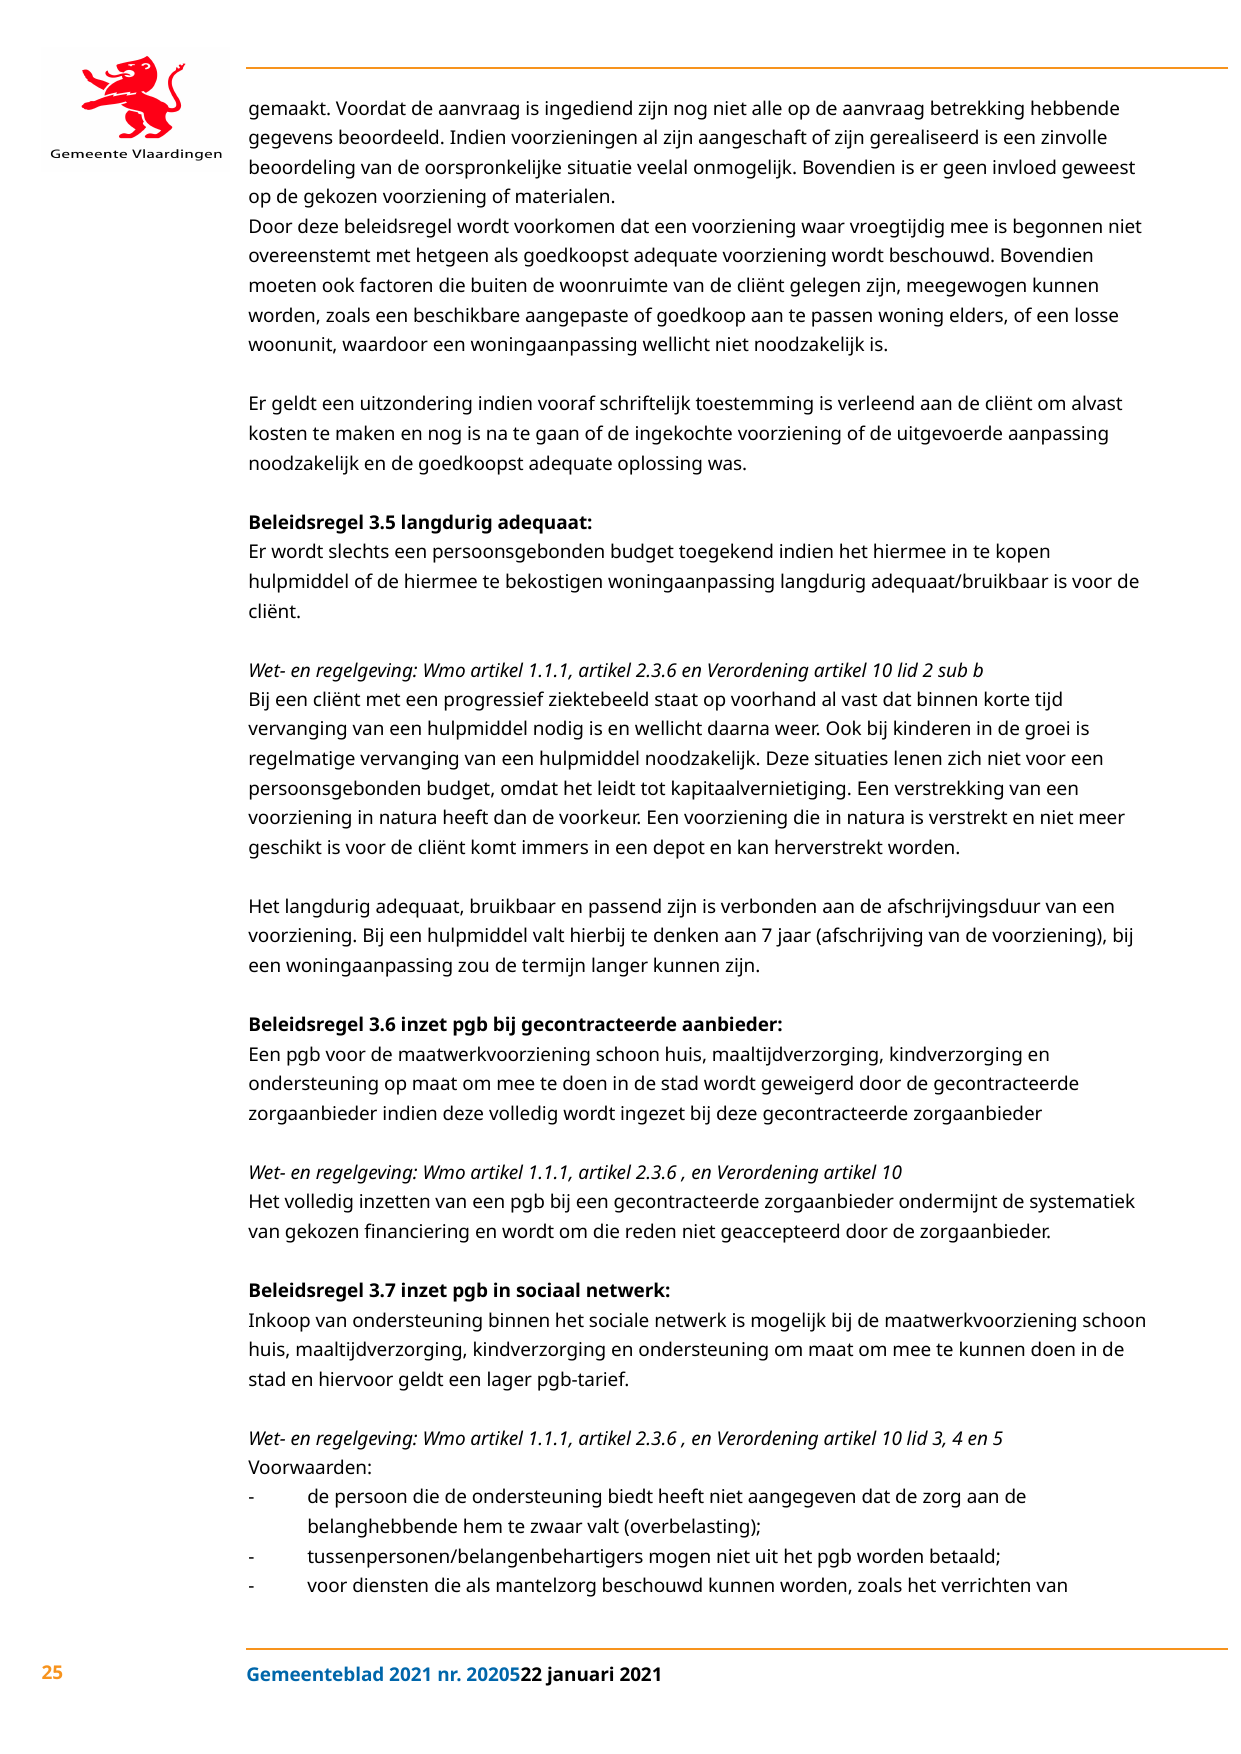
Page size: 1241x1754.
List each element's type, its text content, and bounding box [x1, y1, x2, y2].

list tussenpersonen/belangenbehartigers mogen niet uit het pgb worden betaald; [248, 1543, 1152, 1568]
text Er geldt een uitzondering indien vooraf schriftelijk toestemming is verleend aan de cliënt om alvast kosten te maken en nog is na te gaan of de ingekochte voorziening of de uitgevoerde aanpassing noodzakelijk en de goedkoopst adequate oplossing was. [248, 391, 1152, 476]
text Door deze beleidsregel wordt voorkomen dat een voorziening waar vroegtijdig mee is begonnen niet overeenstemt met hetgeen als goedkoopst adequate voorziening wordt beschouwd. Bovendien moeten ook factoren die buiten de woonruimte van de cliënt gelegen zijn, meegewogen kunnen worden, zoals een beschikbare aangepaste of goedkoop aan te passen woning elders, of een losse woonunit, waardoor een woningaanpassing wellicht niet noodzakelijk is. [248, 213, 1152, 357]
table_header Beleidsregel 3.6 inzet pgb bij gecontracteerde aanbieder: Een pgb voor de maatwerkvoorziening schoon huis, maaltijdverzorging, kindverzorging en ondersteuning op maat om mee te doen in de stad wordt geweigerd door de gecontracteerde zorgaanbieder indien deze volledig wordt ingezet bij deze gecontracteerde zorgaanbieder Wet- en regelgeving: Wmo artikel 1.1.1, artikel 2.3.6 , en Verordening artikel 10 [248, 1011, 1152, 1185]
picture [41, 47, 231, 172]
list voor diensten die als mantelzorg beschouwd kunnen worden, zoals het verrichten van [248, 1572, 1152, 1598]
text Bij een cliënt met een progressief ziektebeeld staat op voorhand al vast dat binnen korte tijd vervanging van een hulpmiddel nodig is en wellicht daarna weer. Ook bij kinderen in de groei is regelmatige vervanging van een hulpmiddel noodzakelijk. Deze situaties lenen zich niet voor een persoonsgebonden budget, omdat het leidt tot kapitaalvernietiging. Een verstrekking van een voorziening in natura heeft dan de voorkeur. Een voorziening die in natura is verstrekt en niet meer geschikt is voor de cliënt komt immers in een depot en kan herverstrekt worden. [248, 686, 1152, 859]
text Het volledig inzetten van een pgb bij een gecontracteerde zorgaanbieder ondermijnt de systematiek van gekozen financiering en wordt om die reden niet geaccepteerd door de zorgaanbieder. [248, 1188, 1152, 1244]
text Het langdurig adequaat, bruikbaar en passend zijn is verbonden aan de afschrijvingsduur van een voorziening. Bij een hulpmiddel valt hierbij te denken aan 7 jaar (afschrijving van de voorziening), bij een woningaanpassing zou de termijn langer kunnen zijn. [248, 893, 1152, 978]
table_header Beleidsregel 3.7 inzet pgb in sociaal netwerk: Inkoop van ondersteuning binnen het sociale netwerk is mogelijk bij de maatwerkvoorziening schoon huis, maaltijdverzorging, kindverzorging en ondersteuning om maat om mee te kunnen doen in de stad en hiervoor geldt een lager pgb-tarief. Wet- en regelgeving: Wmo artikel 1.1.1, artikel 2.3.6 , en Verordening artikel 10 lid 3, 4 en 5 [248, 1277, 1152, 1451]
list de persoon die de ondersteuning biedt heeft niet aangegeven dat de zorg aan de belanghebbende hem te zwaar valt (overbelasting); [248, 1484, 1152, 1539]
text Voorwaarden: [248, 1454, 1152, 1480]
table_header Beleidsregel 3.5 langdurig adequaat: Er wordt slechts een persoonsgebonden budget toegekend indien het hiermee in te kopen hulpmiddel of de hiermee te bekostigen woningaanpassing langdurig adequaat/bruikbaar is voor de cliënt. Wet- en regelgeving: Wmo artikel 1.1.1, artikel 2.3.6 en Verordening artikel 10 lid 2 sub b [248, 509, 1152, 683]
text gemaakt. Voordat de aanvraag is ingediend zijn nog niet alle op de aanvraag betrekking hebbende gegevens beoordeeld. Indien voorzieningen al zijn aangeschaft of zijn gerealiseerd is een zinvolle beoordeling van de oorspronkelijke situatie veelal onmogelijk. Bovendien is er geen invloed geweest op de gekozen voorziening of materialen. [248, 95, 1152, 209]
